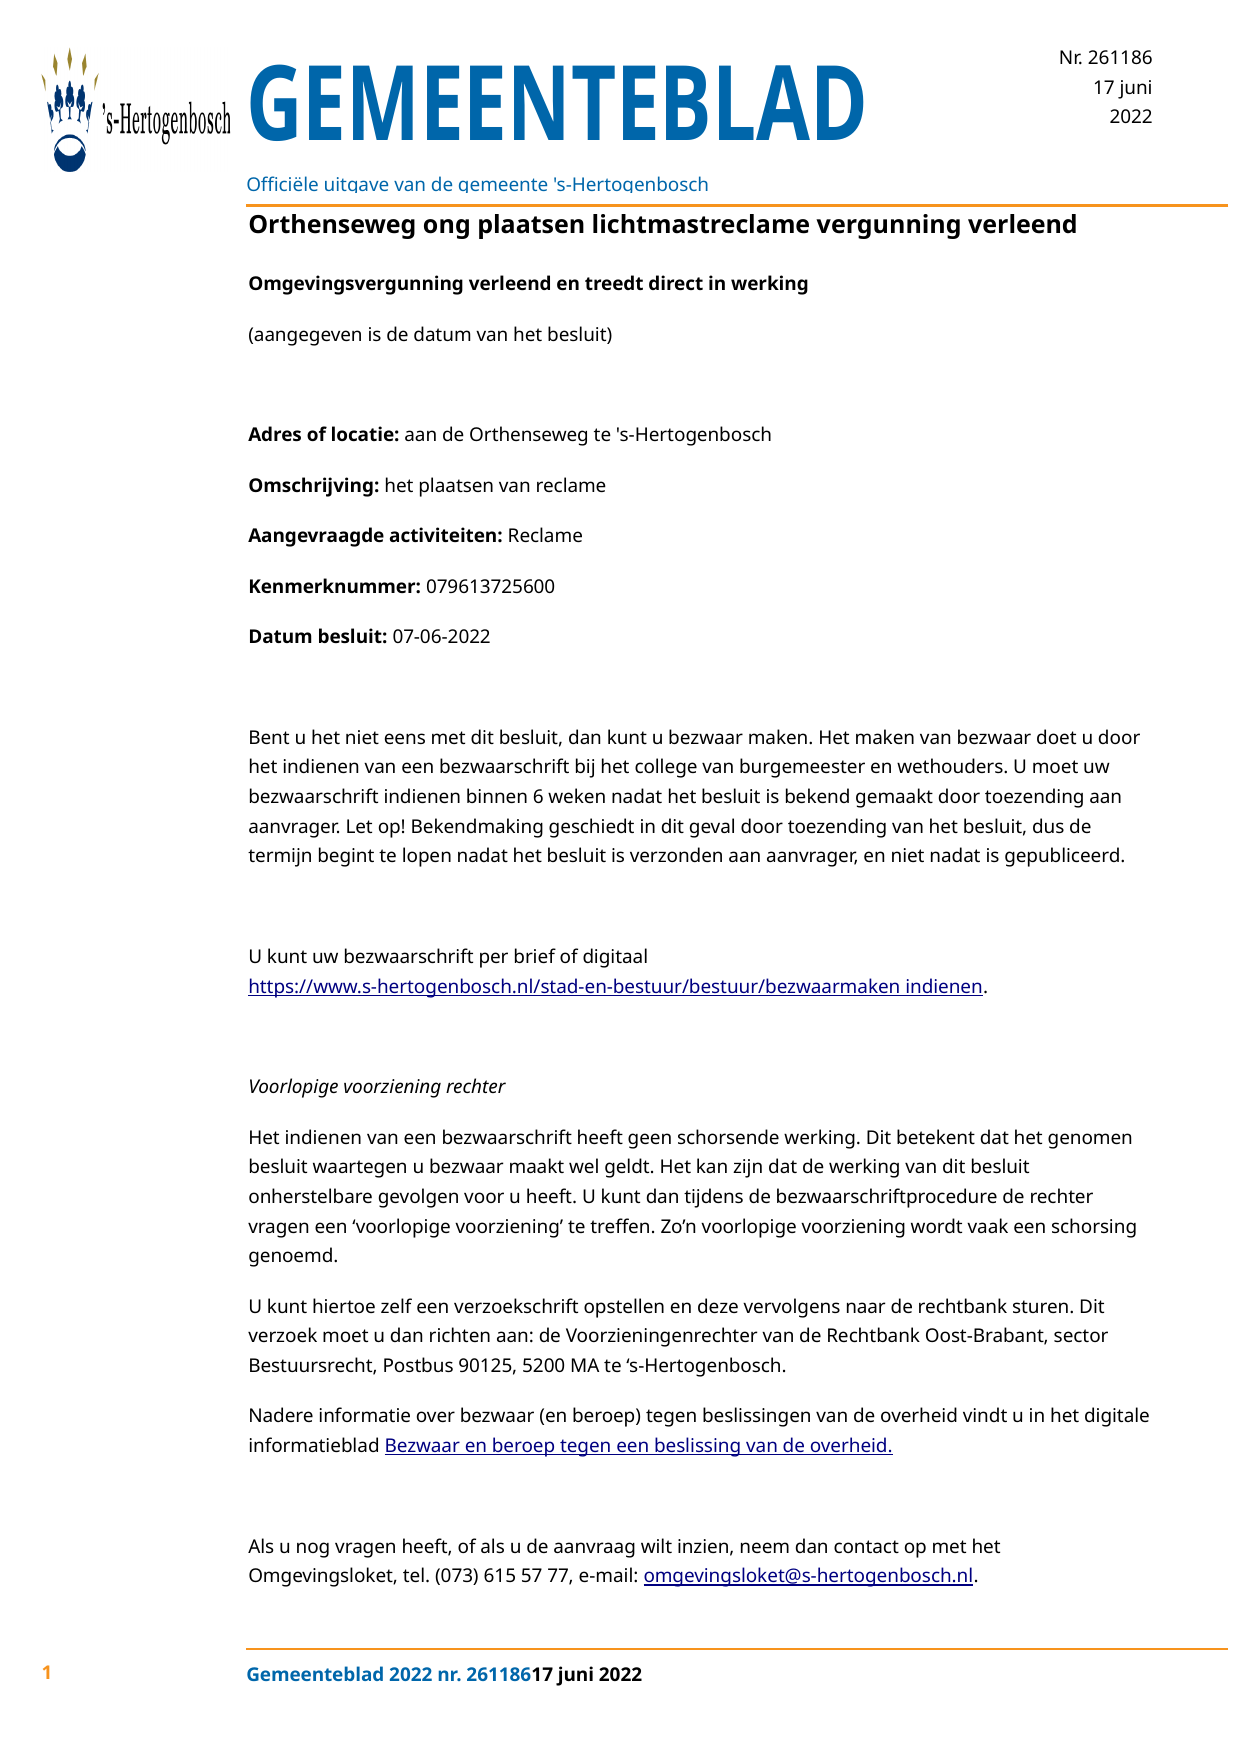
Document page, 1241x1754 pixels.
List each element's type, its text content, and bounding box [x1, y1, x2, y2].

text Als u nog vragen heeft, of als u de aanvraag wilt inzien, neem dan contact op met het Omgevingsloket, tel. (073) 615 57 77, e-mail: omgevingsloket@s-hertogenbosch.nl. [248, 1533, 1152, 1588]
text Bent u het niet eens met dit besluit, dan kunt u bezwaar maken. Het maken van bezwaar doet u door het indienen van een bezwaarschrift bij het college van burgemeester en wethouders. U moet uw bezwaarschrift indienen binnen 6 weken nadat het besluit is bekend gemaakt door toezending aan aanvrager. Let op! Bekendmaking geschiedt in dit geval door toezending van het besluit, dus de termijn begint te lopen nadat het besluit is verzonden aan aanvrager, en niet nadat is gepubliceerd. [248, 724, 1152, 868]
text Het indienen van een bezwaarschrift heeft geen schorsende werking. Dit betekent dat het genomen besluit waartegen u bezwaar maakt wel geldt. Het kan zijn dat de werking van dit besluit onherstelbare gevolgen voor u heeft. U kunt dan tijdens de bezwaarschriftprocedure de rechter vragen een ‘voorlopige voorziening’ te treffen. Zo’n voorlopige voorziening wordt vaak een schorsing genoemd. [248, 1124, 1152, 1268]
text Omgevingsvergunning verleend en treedt direct in werking [248, 270, 1152, 296]
text (aangegeven is de datum van het besluit) [248, 321, 1152, 346]
text Datum besluit: 07-06-2022 [248, 623, 1152, 649]
picture [41, 47, 231, 172]
text Orthenseweg ong plaatsen lichtmastreclame vergunning verleend [248, 207, 1152, 241]
text Omschrijving: het plaatsen van reclame [248, 472, 1152, 498]
text Kenmerknummer: 079613725600 [248, 573, 1152, 598]
text Adres of locatie: aan de Orthenseweg te 's-Hertogenbosch [248, 422, 1152, 447]
text Nadere informatie over bezwaar (en beroep) tegen beslissingen van de overheid vindt u in het digitale informatieblad Bezwaar en beroep tegen een beslissing van de overheid. [248, 1402, 1152, 1458]
text U kunt uw bezwaarschrift per brief of digitaal https://www.s-hertogenbosch.nl/stad-en-bestuur/bestuur/bezwaarmaken indienen. [248, 943, 1152, 998]
text Voorlopige voorziening rechter [248, 1074, 1152, 1099]
text Aangevraagde activiteiten: Reclame [248, 522, 1152, 548]
text U kunt hiertoe zelf een verzoekschrift opstellen en deze vervolgens naar de rechtbank sturen. Dit verzoek moet u dan richten aan: de Voorzieningenrechter van de Rechtbank Oost-Brabant, sector Bestuursrecht, Postbus 90125, 5200 MA te ‘s-Hertogenbosch. [248, 1293, 1152, 1378]
